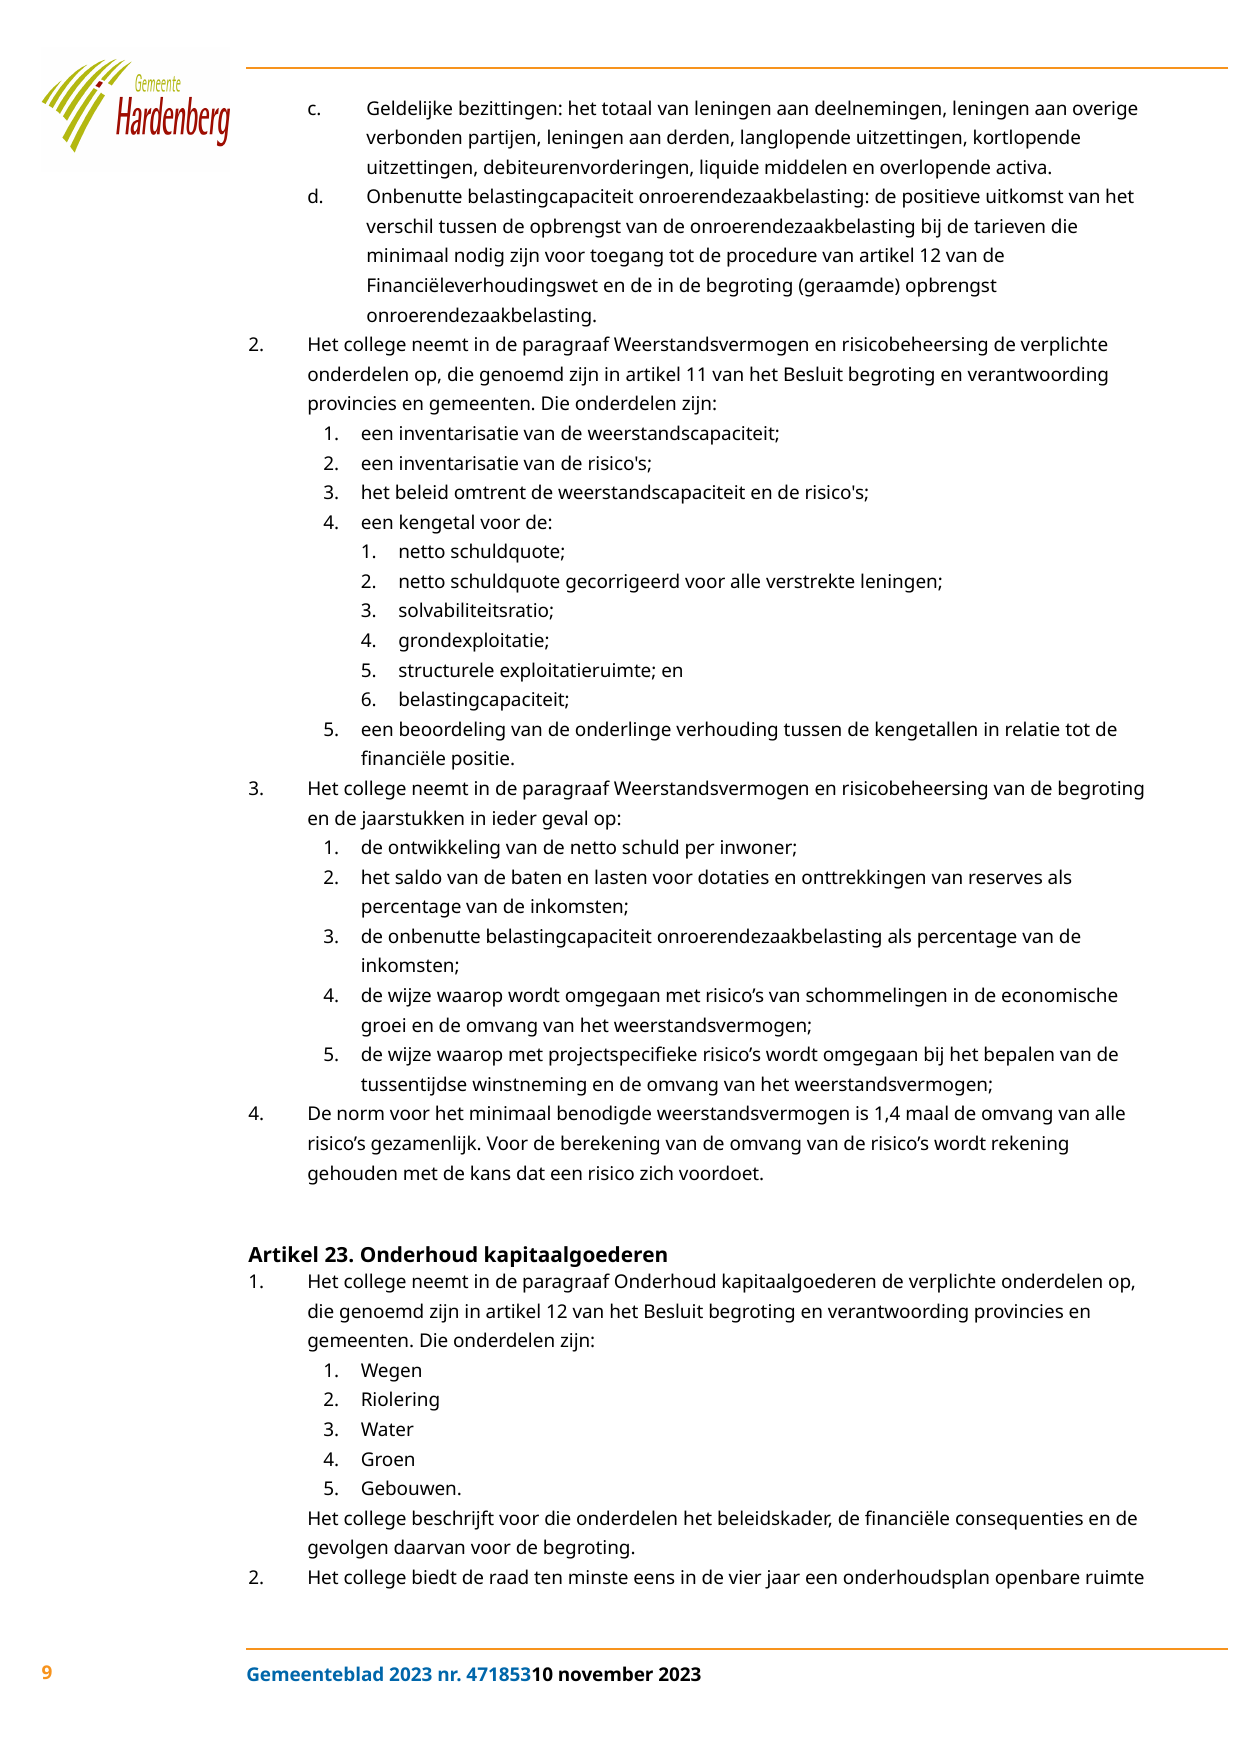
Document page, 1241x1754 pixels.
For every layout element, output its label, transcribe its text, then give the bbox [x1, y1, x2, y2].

list Het college neemt in de paragraaf Weerstandsvermogen en risicobeheersing van de begroting en de jaarstukken in ieder geval op: [248, 775, 1152, 831]
list Groen [323, 1446, 1152, 1471]
list Gebouwen. [323, 1475, 1152, 1501]
list De norm voor het minimaal benodigde weerstandsvermogen is 1,4 maal de omvang van alle risico’s gezamenlijk. Voor de berekening van de omvang van de risico’s wordt rekening gehouden met de kans dat een risico zich voordoet. [248, 1101, 1152, 1186]
picture [41, 47, 231, 172]
list Het college biedt de raad ten minste eens in de vier jaar een onderhoudsplan openbare ruimte [248, 1564, 1152, 1590]
list Geldelijke bezittingen: het totaal van leningen aan deelnemingen, leningen aan overige verbonden partijen, leningen aan derden, langlopende uitzettingen, kortlopende uitzettingen, debiteurenvorderingen, liquide middelen en overlopende activa. [307, 95, 1152, 180]
list de onbenutte belastingcapaciteit onroerendezaakbelasting als percentage van de inkomsten; [323, 923, 1152, 978]
list een kengetal voor de: [323, 509, 1152, 535]
list netto schuldquote; [361, 538, 1152, 564]
list Riolering [323, 1387, 1152, 1412]
list Het college neemt in de paragraaf Weerstandsvermogen en risicobeheersing de verplichte onderdelen op, die genoemd zijn in artikel 11 van het Besluit begroting en verantwoording provincies en gemeenten. Die onderdelen zijn: [248, 331, 1152, 416]
list het beleid omtrent de weerstandscapaciteit en de risico's; [323, 479, 1152, 505]
list netto schuldquote gecorrigeerd voor alle verstrekte leningen; [361, 568, 1152, 594]
list de wijze waarop met projectspecifieke risico’s wordt omgegaan bij het bepalen van de tussentijdse winstneming en de omvang van het weerstandsvermogen; [323, 1041, 1152, 1097]
text Artikel 23. Onderhoud kapitaalgoederen [248, 1240, 1152, 1268]
list solvabiliteitsratio; [361, 598, 1152, 623]
list Water [323, 1416, 1152, 1442]
list Wegen [323, 1357, 1152, 1383]
list de ontwikkeling van de netto schuld per inwoner; [323, 834, 1152, 860]
list het saldo van de baten en lasten voor dotaties en onttrekkingen van reserves als percentage van de inkomsten; [323, 864, 1152, 919]
list structurele exploitatieruimte; en [361, 657, 1152, 683]
list belastingcapaciteit; [361, 686, 1152, 712]
list Onbenutte belastingcapaciteit onroerendezaakbelasting: de positieve uitkomst van het verschil tussen de opbrengst van de onroerendezaakbelasting bij de tarieven die minimaal nodig zijn voor toegang tot de procedure van artikel 12 van de Financiëleverhoudingswet en de in de begroting (geraamde) opbrengst onroerendezaakbelasting. [307, 183, 1152, 328]
list de wijze waarop wordt omgegaan met risico’s van schommelingen in de economische groei en de omvang van het weerstandsvermogen; [323, 982, 1152, 1038]
list Het college beschrijft voor die onderdelen het beleidskader, de financiële consequenties en de gevolgen daarvan voor de begroting. [248, 1505, 1152, 1560]
list grondexploitatie; [361, 627, 1152, 653]
list een beoordeling van de onderlinge verhouding tussen de kengetallen in relatie tot de financiële positie. [323, 716, 1152, 771]
list een inventarisatie van de risico's; [323, 450, 1152, 476]
list Het college neemt in de paragraaf Onderhoud kapitaalgoederen de verplichte onderdelen op, die genoemd zijn in artikel 12 van het Besluit begroting en verantwoording provincies en gemeenten. Die onderdelen zijn: [248, 1268, 1152, 1353]
list een inventarisatie van de weerstandscapaciteit; [323, 420, 1152, 446]
